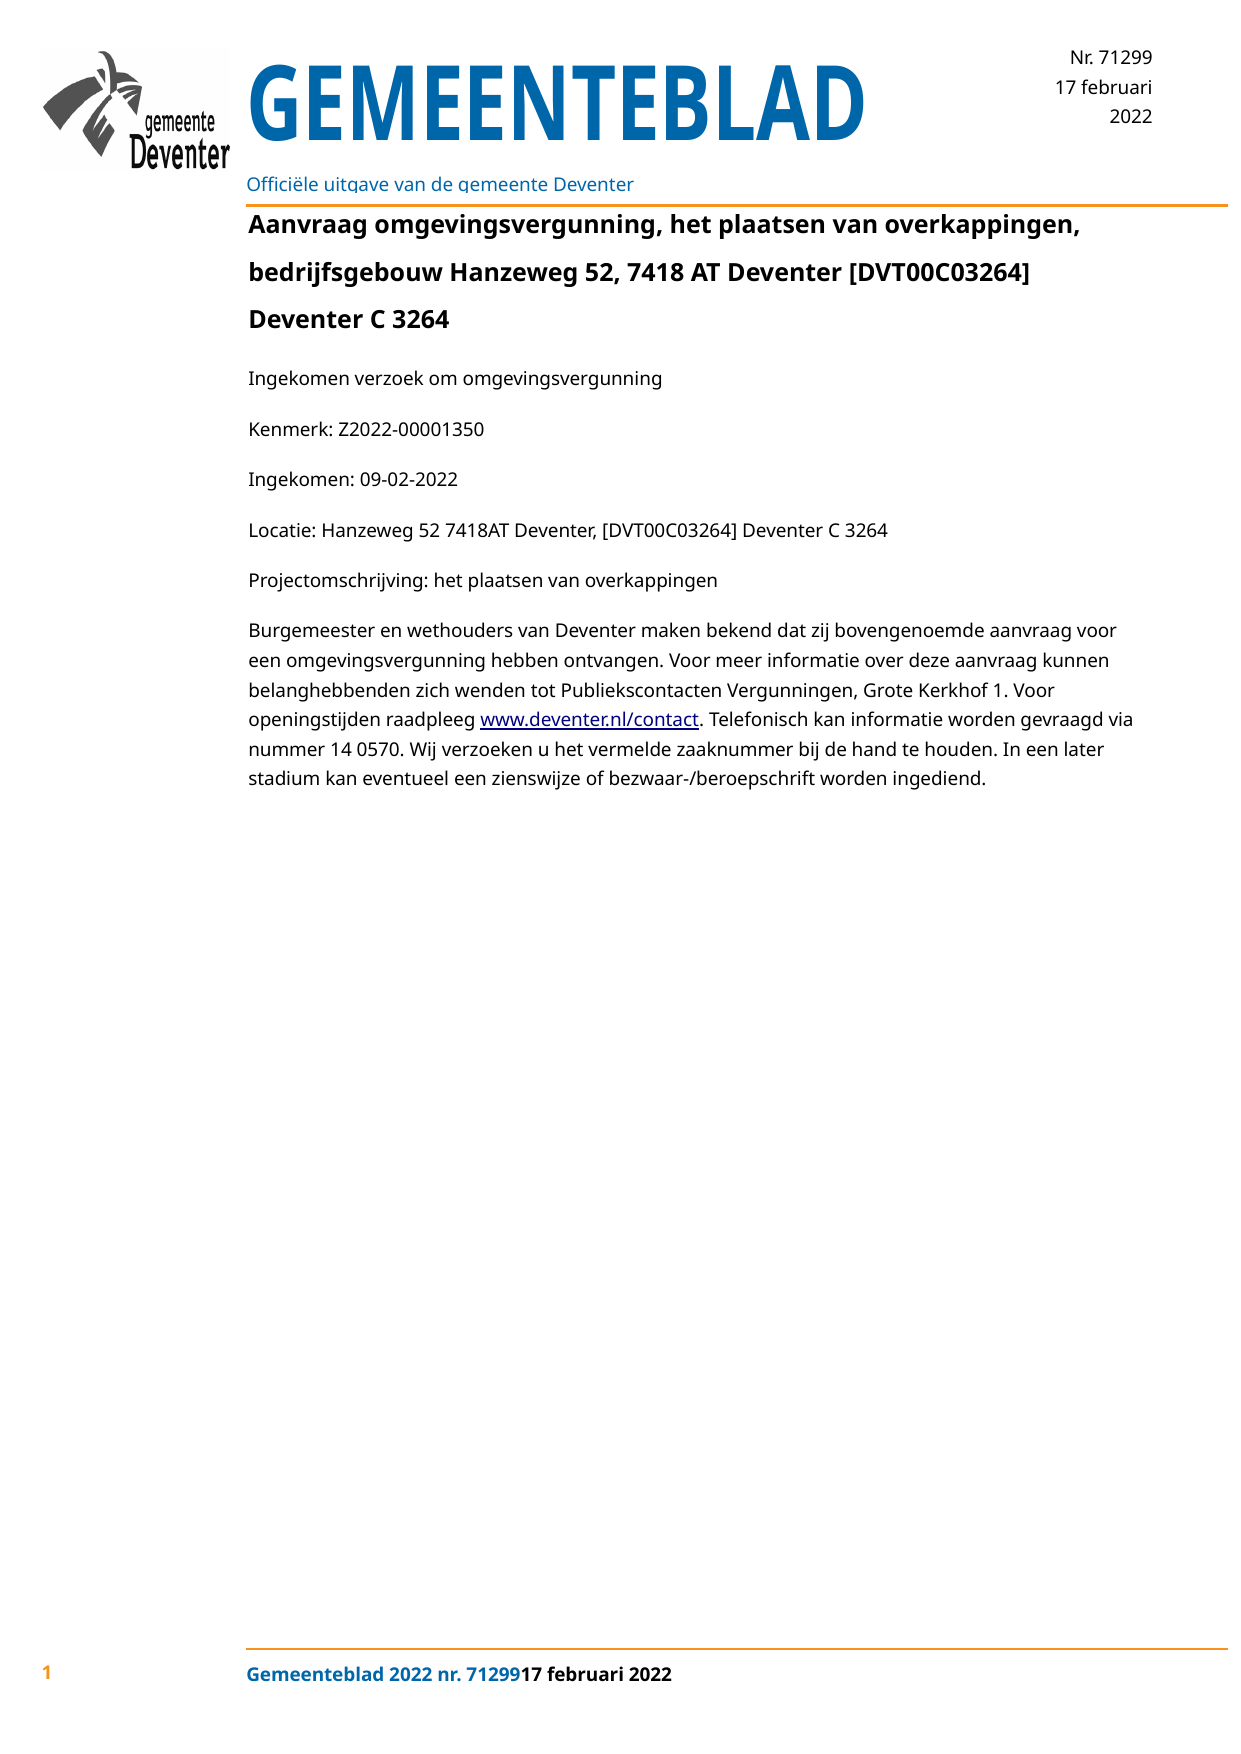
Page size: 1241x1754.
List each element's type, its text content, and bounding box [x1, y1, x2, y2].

text Locatie: Hanzeweg 52 7418AT Deventer, [DVT00C03264] Deventer C 3264 [248, 517, 1152, 542]
picture [41, 47, 231, 172]
text Ingekomen: 09-02-2022 [248, 466, 1152, 492]
text Projectomschrijving: het plaatsen van overkappingen [248, 567, 1152, 593]
text Ingekomen verzoek om omgevingsvergunning [248, 366, 1152, 391]
text Burgemeester en wethouders van Deventer maken bekend dat zij bovengenoemde aanvraag voor een omgevingsvergunning hebben ontvangen. Voor meer informatie over deze aanvraag kunnen belanghebbenden zich wenden tot Publiekscontacten Vergunningen, Grote Kerkhof 1. Voor openingstijden raadpleeg www.deventer.nl/contact. Telefonisch kan informatie worden gevraagd via nummer 14 0570. Wij verzoeken u het vermelde zaaknummer bij de hand te houden. In een later stadium kan eventueel een zienswijze of bezwaar-/beroepschrift worden ingediend. [248, 618, 1152, 791]
text Aanvraag omgevingsvergunning, het plaatsen van overkappingen, bedrijfsgebouw Hanzeweg 52, 7418 AT Deventer [DVT00C03264] Deventer C 3264 [248, 207, 1152, 336]
text Kenmerk: Z2022-00001350 [248, 416, 1152, 442]
